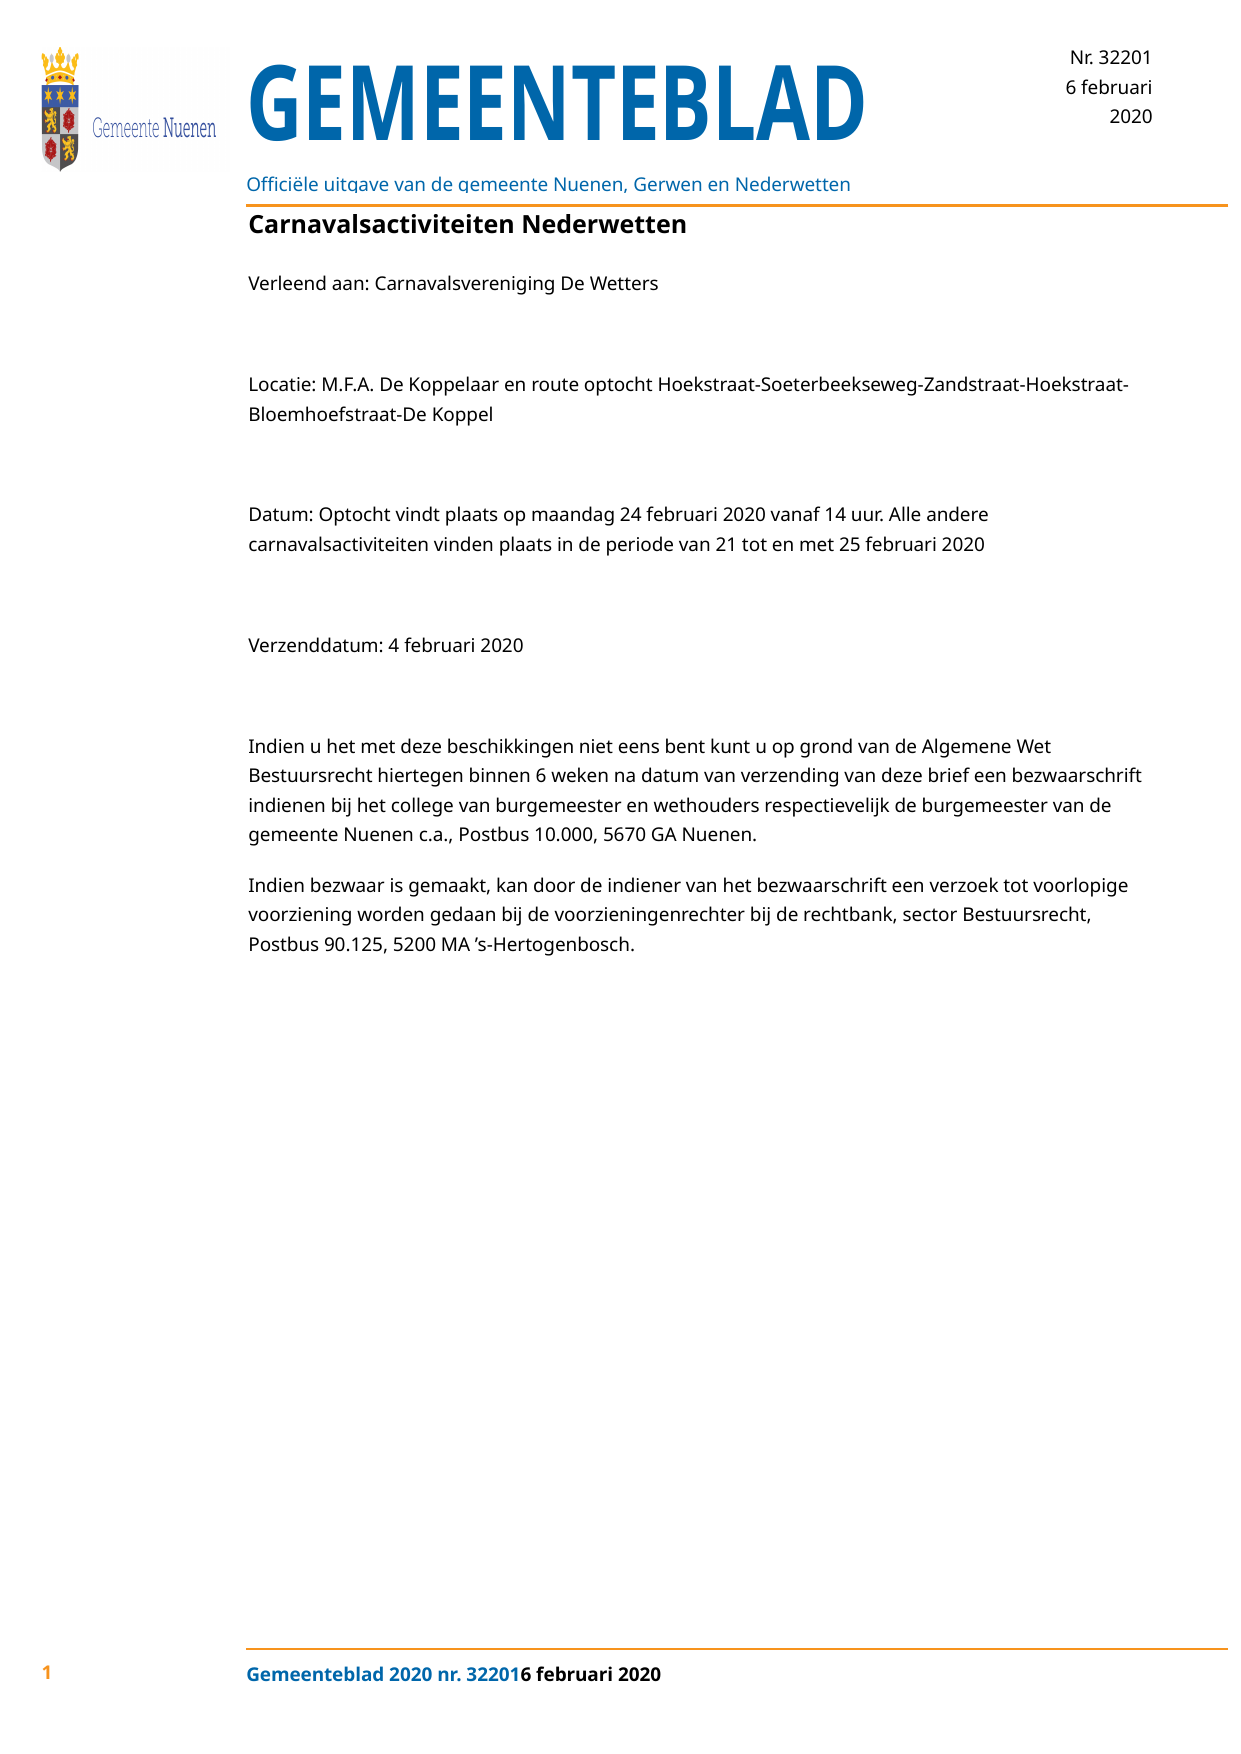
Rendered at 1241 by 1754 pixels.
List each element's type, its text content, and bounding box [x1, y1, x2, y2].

text Indien bezwaar is gemaakt, kan door de indiener van het bezwaarschrift een verzoek tot voorlopige voorziening worden gedaan bij de voorzieningenrechter bij de rechtbank, sector Bestuursrecht, Postbus 90.125, 5200 MA ’s-Hertogenbosch. [248, 872, 1152, 957]
text Carnavalsactiviteiten Nederwetten [248, 207, 1152, 241]
text Verleend aan: Carnavalsvereniging De Wetters [248, 270, 1152, 296]
text Indien u het met deze beschikkingen niet eens bent kunt u op grond van de Algemene Wet Bestuursrecht hiertegen binnen 6 weken na datum van verzending van deze brief een bezwaarschrift indienen bij het college van burgemeester en wethouders respectievelijk de burgemeester van de gemeente Nuenen c.a., Postbus 10.000, 5670 GA Nuenen. [248, 733, 1152, 847]
picture [41, 47, 231, 172]
text Verzenddatum: 4 februari 2020 [248, 632, 1152, 658]
text Datum: Optocht vindt plaats op maandag 24 februari 2020 vanaf 14 uur. Alle andere carnavalsactiviteiten vinden plaats in de periode van 21 tot en met 25 februari 2020 [248, 502, 1152, 557]
text Locatie: M.F.A. De Koppelaar en route optocht Hoekstraat-Soeterbeekseweg-Zandstraat-Hoekstraat-Bloemhoefstraat-De Koppel [248, 371, 1152, 426]
